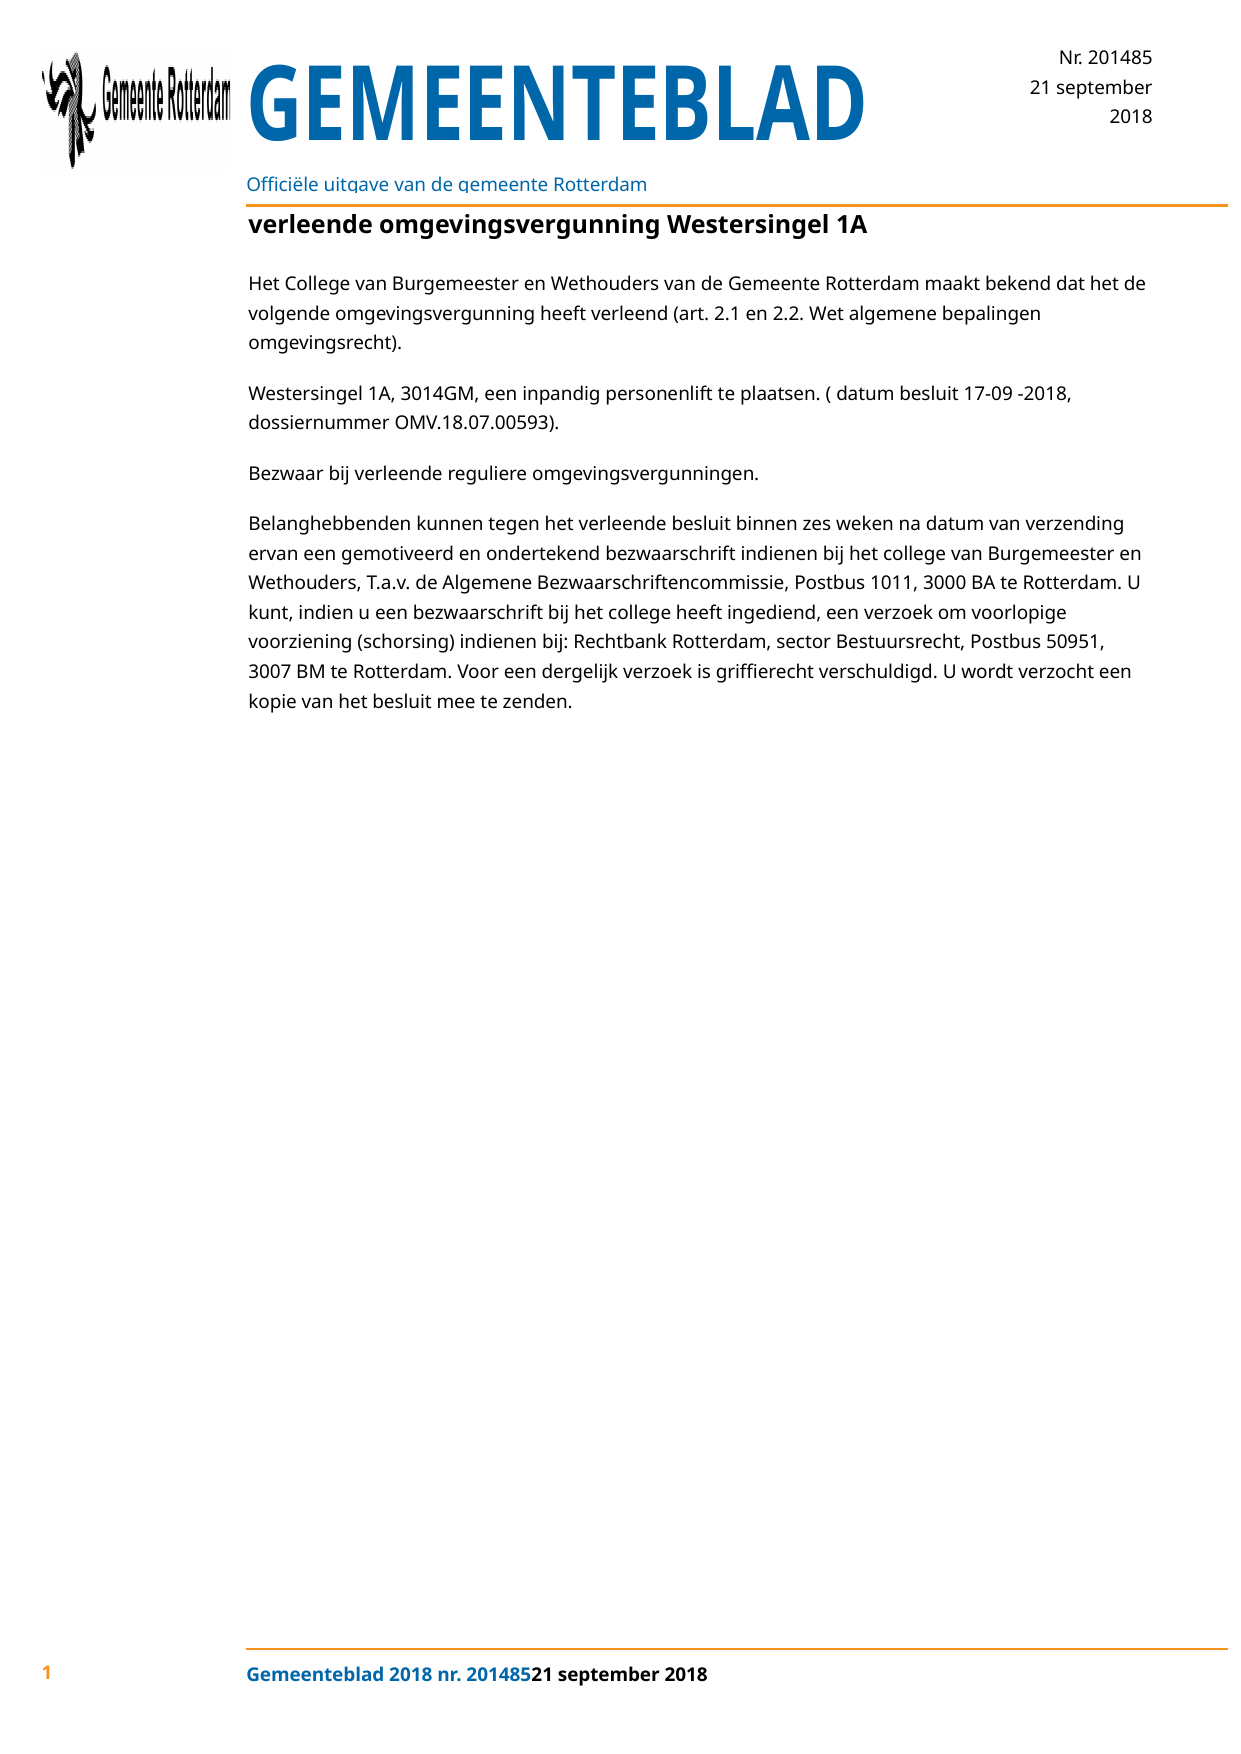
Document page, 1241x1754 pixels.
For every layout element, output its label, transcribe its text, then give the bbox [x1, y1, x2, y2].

text verleende omgevingsvergunning Westersingel 1A [248, 207, 1152, 241]
text Westersingel 1A, 3014GM, een inpandig personenlift te plaatsen. ( datum besluit 17-09 -2018, dossiernummer OMV.18.07.00593). [248, 380, 1152, 435]
text Het College van Burgemeester en Wethouders van de Gemeente Rotterdam maakt bekend dat het de volgende omgevingsvergunning heeft verleend (art. 2.1 en 2.2. Wet algemene bepalingen omgevingsrecht). [248, 270, 1152, 355]
text Bezwaar bij verleende reguliere omgevingsvergunningen. [248, 460, 1152, 486]
text Belanghebbenden kunnen tegen het verleende besluit binnen zes weken na datum van verzending ervan een gemotiveerd en ondertekend bezwaarschrift indienen bij het college van Burgemeester en Wethouders, T.a.v. de Algemene Bezwaarschriftencommissie, Postbus 1011, 3000 BA te Rotterdam. U kunt, indien u een bezwaarschrift bij het college heeft ingediend, een verzoek om voorlopige voorziening (schorsing) indienen bij: Rechtbank Rotterdam, sector Bestuursrecht, Postbus 50951, 3007 BM te Rotterdam. Voor een dergelijk verzoek is griffierecht verschuldigd. U wordt verzocht een kopie van het besluit mee te zenden. [248, 510, 1152, 713]
picture [41, 47, 231, 172]
